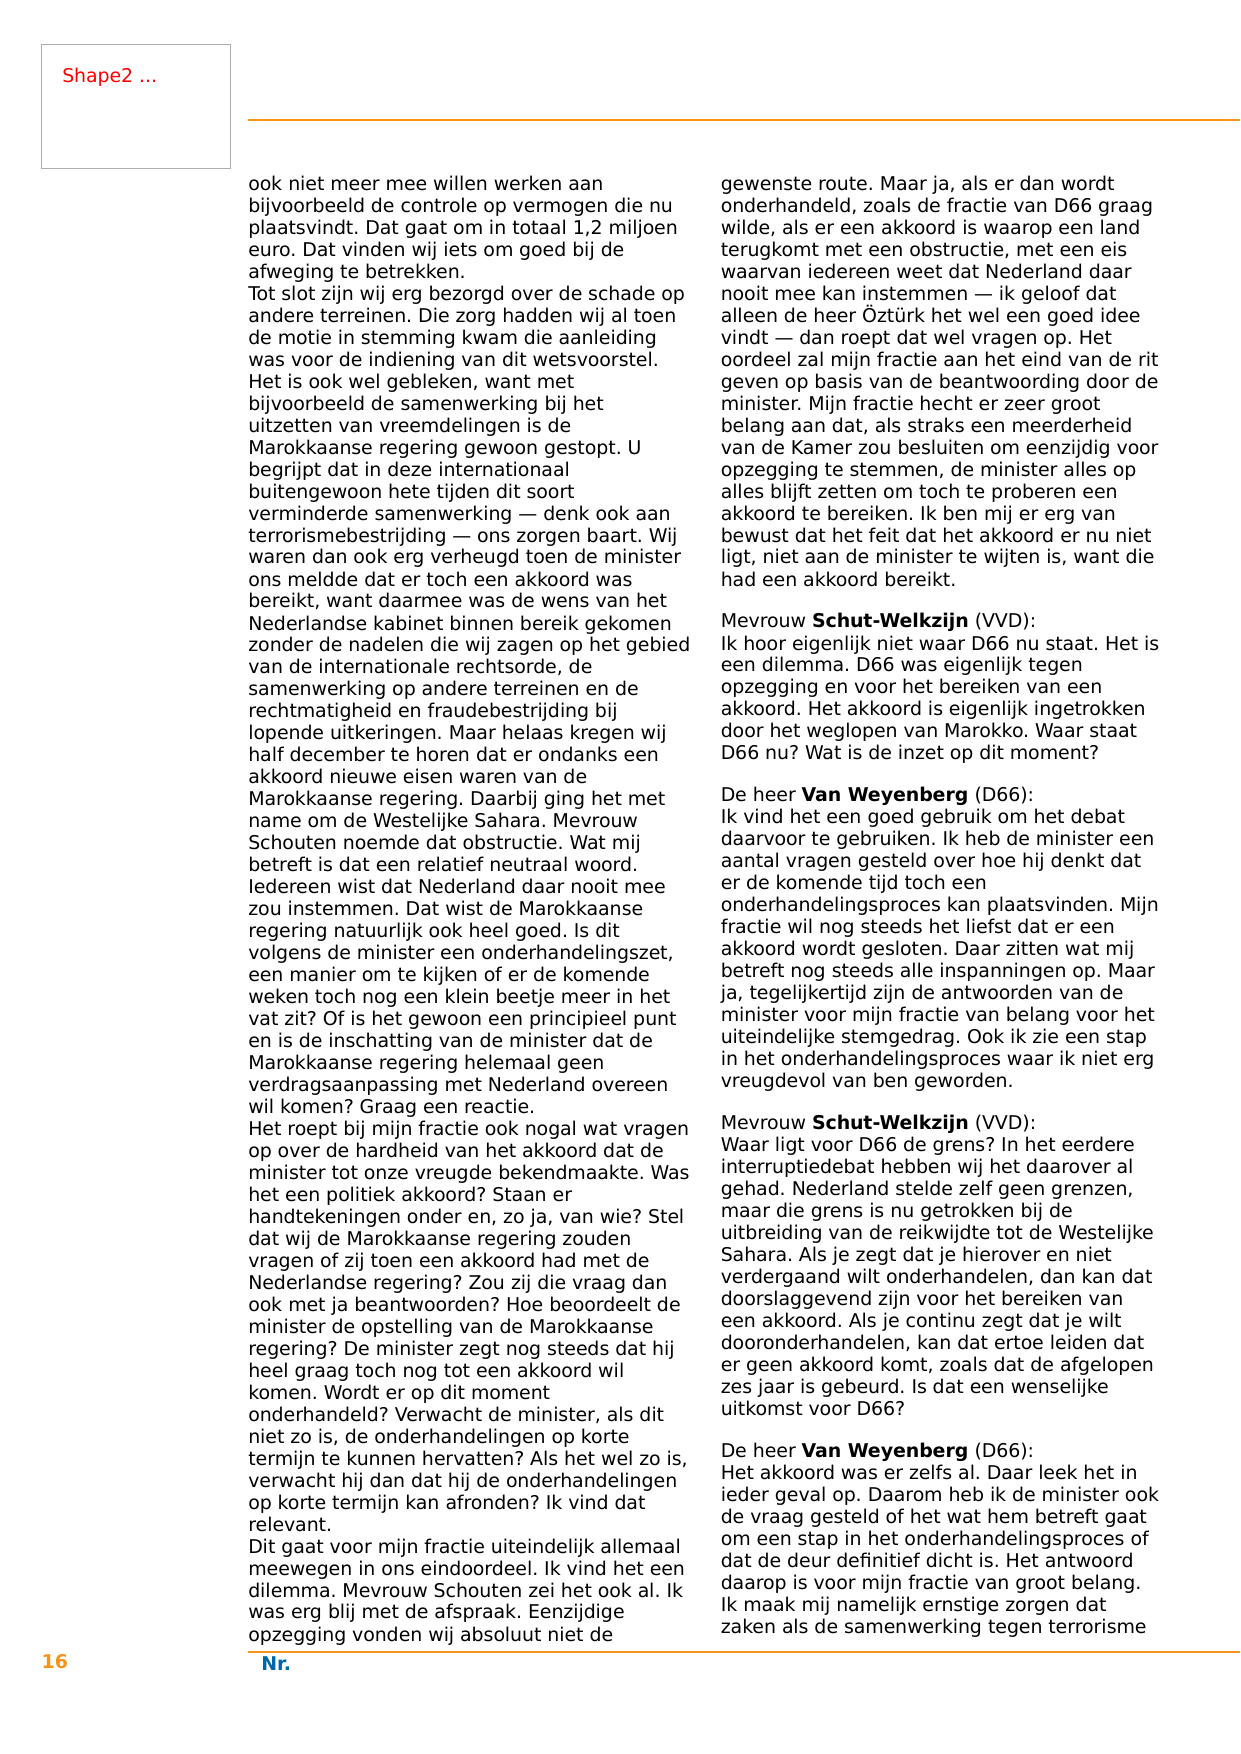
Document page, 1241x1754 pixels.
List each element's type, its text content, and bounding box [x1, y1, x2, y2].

text Mevrouw Schut-Welkzijn (VVD): [721, 610, 1163, 632]
text Ik hoor eigenlijk niet waar D66 nu staat. Het is een dilemma. D66 was eigenlijk tegen opzegging en voor het bereiken van een akkoord. Het akkoord is eigenlijk ingetrokken door het weglopen van Marokko. Waar staat D66 nu? Wat is de inzet op dit moment? [721, 632, 1163, 764]
text Mevrouw Schut-Welkzijn (VVD): [721, 1112, 1163, 1134]
text De heer Van Weyenberg (D66): [721, 784, 1163, 806]
text gewenste route. Maar ja, als er dan wordt onderhandeld, zoals de fractie van D66 graag wilde, als er een akkoord is waarop een land terugkomt met een obstructie, met een eis waarvan iedereen weet dat Nederland daar nooit mee kan instemmen — ik geloof dat alleen de heer Öztürk het wel een goed idee vindt — dan roept dat wel vragen op. Het oordeel zal mijn fractie aan het eind van de rit geven op basis van de beantwoording door de minister. Mijn fractie hecht er zeer groot belang aan dat, als straks een meerderheid van de Kamer zou besluiten om eenzijdig voor opzegging te stemmen, de minister alles op alles blijft zetten om toch te proberen een akkoord te bereiken. Ik ben mij er erg van bewust dat het feit dat het akkoord er nu niet ligt, niet aan de minister te wijten is, want die had een akkoord bereikt. [721, 173, 1163, 590]
text Dit gaat voor mijn fractie uiteindelijk allemaal meewegen in ons eindoordeel. Ik vind het een dilemma. Mevrouw Schouten zei het ook al. Ik was erg blij met de afspraak. Eenzijdige opzegging vonden wij absoluut niet de [248, 1536, 691, 1645]
text Het roept bij mijn fractie ook nogal wat vragen op over de hardheid van het akkoord dat de minister tot onze vreugde bekendmaakte. Was het een politiek akkoord? Staan er handtekeningen onder en, zo ja, van wie? Stel dat wij de Marokkaanse regering zouden vragen of zij toen een akkoord had met de Nederlandse regering? Zou zij die vraag dan ook met ja beantwoorden? Hoe beoordeelt de minister de opstelling van de Marokkaanse regering? De minister zegt nog steeds dat hij heel graag toch nog tot een akkoord wil komen. Wordt er op dit moment onderhandeld? Verwacht de minister, als dit niet zo is, de onderhandelingen op korte termijn te kunnen hervatten? Als het wel zo is, verwacht hij dan dat hij de onderhandelingen op korte termijn kan afronden? Ik vind dat relevant. [248, 1118, 691, 1536]
text Het akkoord was er zelfs al. Daar leek het in ieder geval op. Daarom heb ik de minister ook de vraag gesteld of het wat hem betreft gaat om een stap in het onderhandelingsproces of dat de deur definitief dicht is. Het antwoord daarop is voor mijn fractie van groot belang. Ik maak mij namelijk ernstige zorgen dat zaken als de samenwerking tegen terrorisme [721, 1462, 1163, 1637]
text Tot slot zijn wij erg bezorgd over de schade op andere terreinen. Die zorg hadden wij al toen de motie in stemming kwam die aanleiding was voor de indiening van dit wetsvoorstel. Het is ook wel gebleken, want met bijvoorbeeld de samenwerking bij het uitzetten van vreemdelingen is de Marokkaanse regering gewoon gestopt. U begrijpt dat in deze internationaal buitengewoon hete tijden dit soort verminderde samenwerking — denk ook aan terrorismebestrijding — ons zorgen baart. Wij waren dan ook erg verheugd toen de minister ons meldde dat er toch een akkoord was bereikt, want daarmee was de wens van het Nederlandse kabinet binnen bereik gekomen zonder de nadelen die wij zagen op het gebied van de internationale rechtsorde, de samenwerking op andere terreinen en de rechtmatigheid en fraudebestrijding bij lopende uitkeringen. Maar helaas kregen wij half december te horen dat er ondanks een akkoord nieuwe eisen waren van de Marokkaanse regering. Daarbij ging het met name om de Westelijke Sahara. Mevrouw Schouten noemde dat obstructie. Wat mij betreft is dat een relatief neutraal woord. Iedereen wist dat Nederland daar nooit mee zou instemmen. Dat wist de Marokkaanse regering natuurlijk ook heel goed. Is dit volgens de minister een onderhandelingszet, een manier om te kijken of er de komende weken toch nog een klein beetje meer in het vat zit? Of is het gewoon een principieel punt en is de inschatting van de minister dat de Marokkaanse regering helemaal geen verdragsaanpassing met Nederland overeen wil komen? Graag een reactie. [248, 283, 691, 1118]
text ook niet meer mee willen werken aan bijvoorbeeld de controle op vermogen die nu plaatsvindt. Dat gaat om in totaal 1,2 miljoen euro. Dat vinden wij iets om goed bij de afweging te betrekken. [248, 173, 691, 283]
text De heer Van Weyenberg (D66): [721, 1440, 1163, 1462]
text Ik vind het een goed gebruik om het debat daarvoor te gebruiken. Ik heb de minister een aantal vragen gesteld over hoe hij denkt dat er de komende tijd toch een onderhandelingsproces kan plaatsvinden. Mijn fractie wil nog steeds het liefst dat er een akkoord wordt gesloten. Daar zitten wat mij betreft nog steeds alle inspanningen op. Maar ja, tegelijkertijd zijn de antwoorden van de minister voor mijn fractie van belang voor het uiteindelijke stemgedrag. Ook ik zie een stap in het onderhandelingsproces waar ik niet erg vreugdevol van ben geworden. [721, 806, 1163, 1092]
text Waar ligt voor D66 de grens? In het eerdere interruptiedebat hebben wij het daarover al gehad. Nederland stelde zelf geen grenzen, maar die grens is nu getrokken bij de uitbreiding van de reikwijdte tot de Westelijke Sahara. Als je zegt dat je hierover en niet verdergaand wilt onderhandelen, dan kan dat doorslaggevend zijn voor het bereiken van een akkoord. Als je continu zegt dat je wilt dooronderhandelen, kan dat ertoe leiden dat er geen akkoord komt, zoals dat de afgelopen zes jaar is gebeurd. Is dat een wenselijke uitkomst voor D66? [721, 1134, 1163, 1420]
